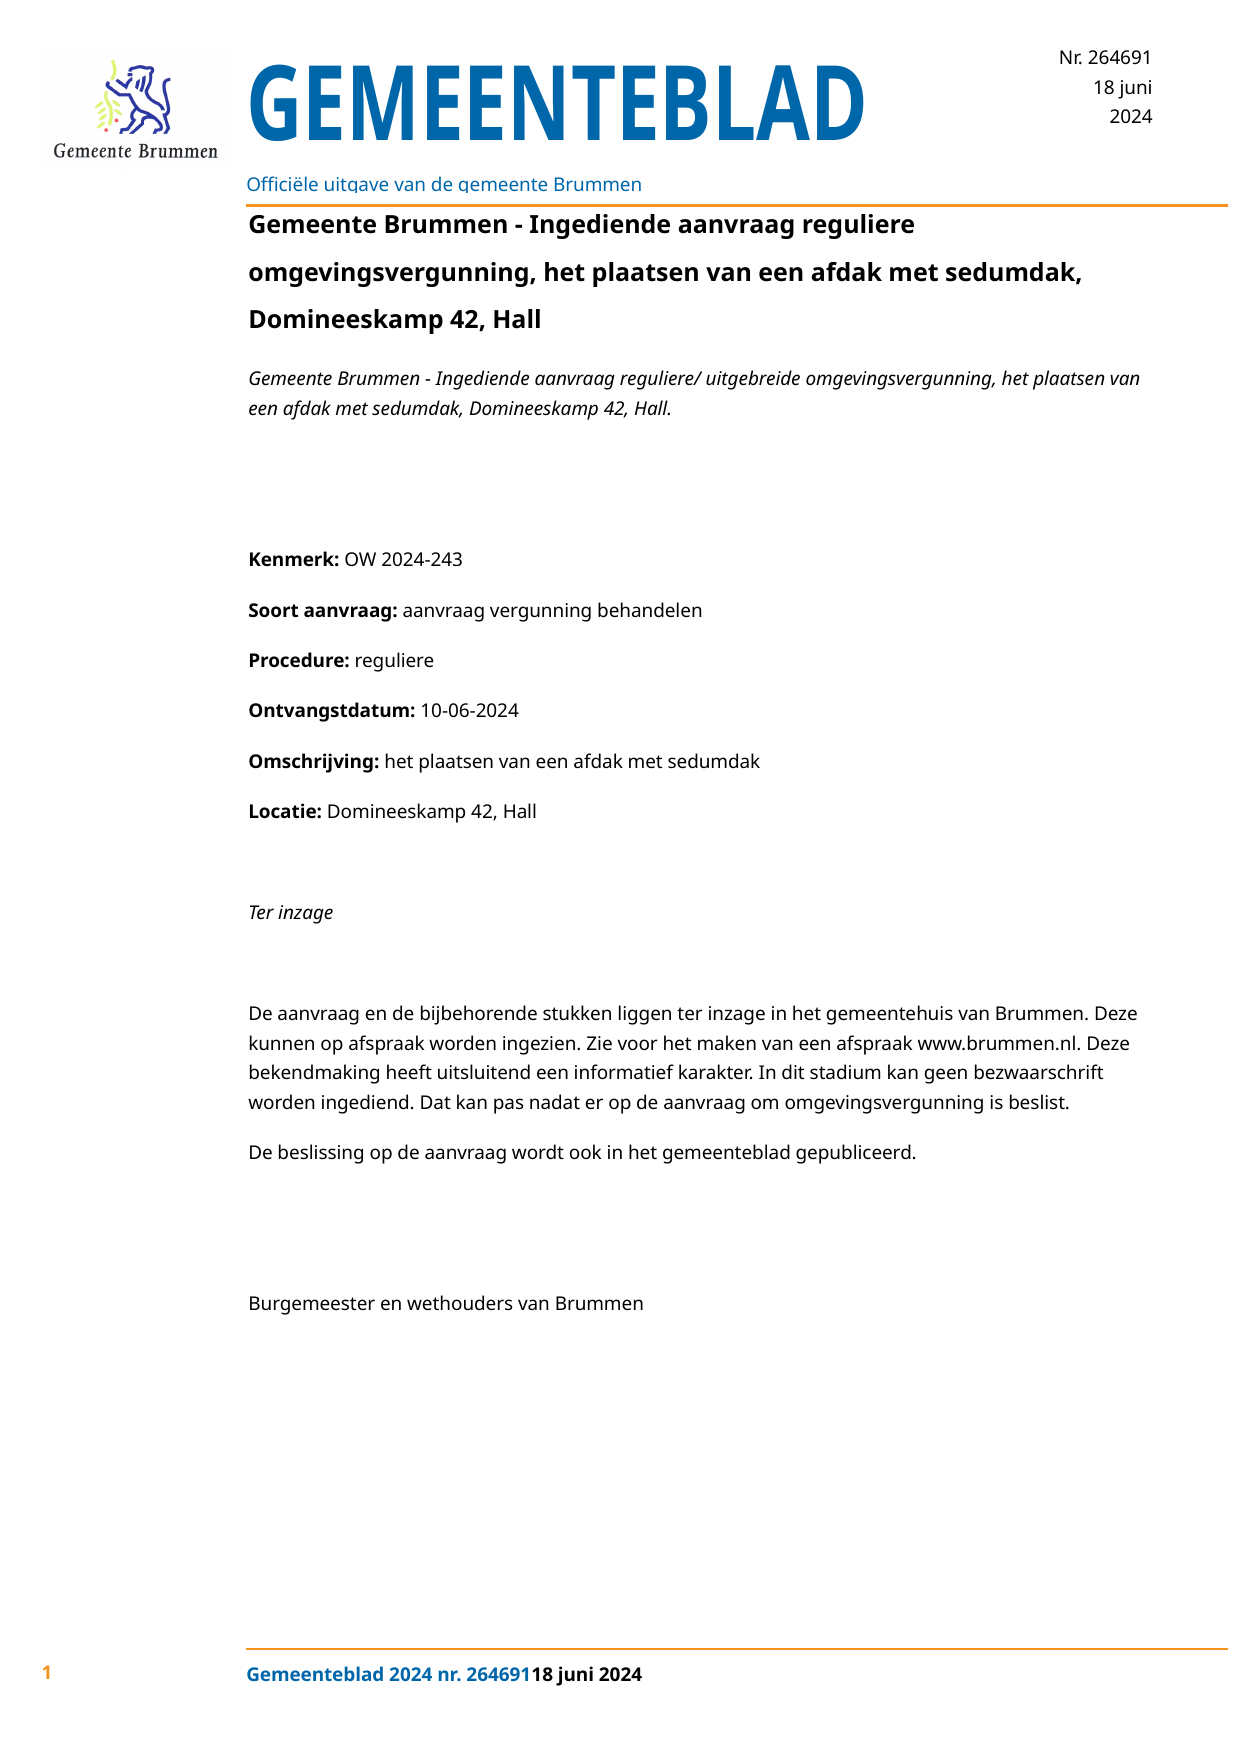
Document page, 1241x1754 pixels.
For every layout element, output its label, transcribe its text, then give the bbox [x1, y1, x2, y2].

text Burgemeester en wethouders van Brummen [248, 1291, 1152, 1316]
picture [41, 47, 231, 172]
text Locatie: Domineeskamp 42, Hall [248, 798, 1152, 824]
text Soort aanvraag: aanvraag vergunning behandelen [248, 597, 1152, 622]
text Gemeente Brummen - Ingediende aanvraag reguliere/ uitgebreide omgevingsvergunning, het plaatsen van een afdak met sedumdak, Domineeskamp 42, Hall. [248, 366, 1152, 421]
text Omschrijving: het plaatsen van een afdak met sedumdak [248, 748, 1152, 774]
text De beslissing op de aanvraag wordt ook in het gemeenteblad gepubliceerd. [248, 1139, 1152, 1165]
text Kenmerk: OW 2024-243 [248, 546, 1152, 572]
text Ter inzage [248, 899, 1152, 925]
text Procedure: reguliere [248, 647, 1152, 673]
text Ontvangstdatum: 10-06-2024 [248, 698, 1152, 723]
text Gemeente Brummen - Ingediende aanvraag reguliere omgevingsvergunning, het plaatsen van een afdak met sedumdak, Domineeskamp 42, Hall [248, 207, 1152, 336]
text De aanvraag en de bijbehorende stukken liggen ter inzage in het gemeentehuis van Brummen. Deze kunnen op afspraak worden ingezien. Zie voor het maken van een afspraak www.brummen.nl. Deze bekendmaking heeft uitsluitend een informatief karakter. In dit stadium kan geen bezwaarschrift worden ingediend. Dat kan pas nadat er op de aanvraag om omgevingsvergunning is beslist. [248, 1000, 1152, 1114]
